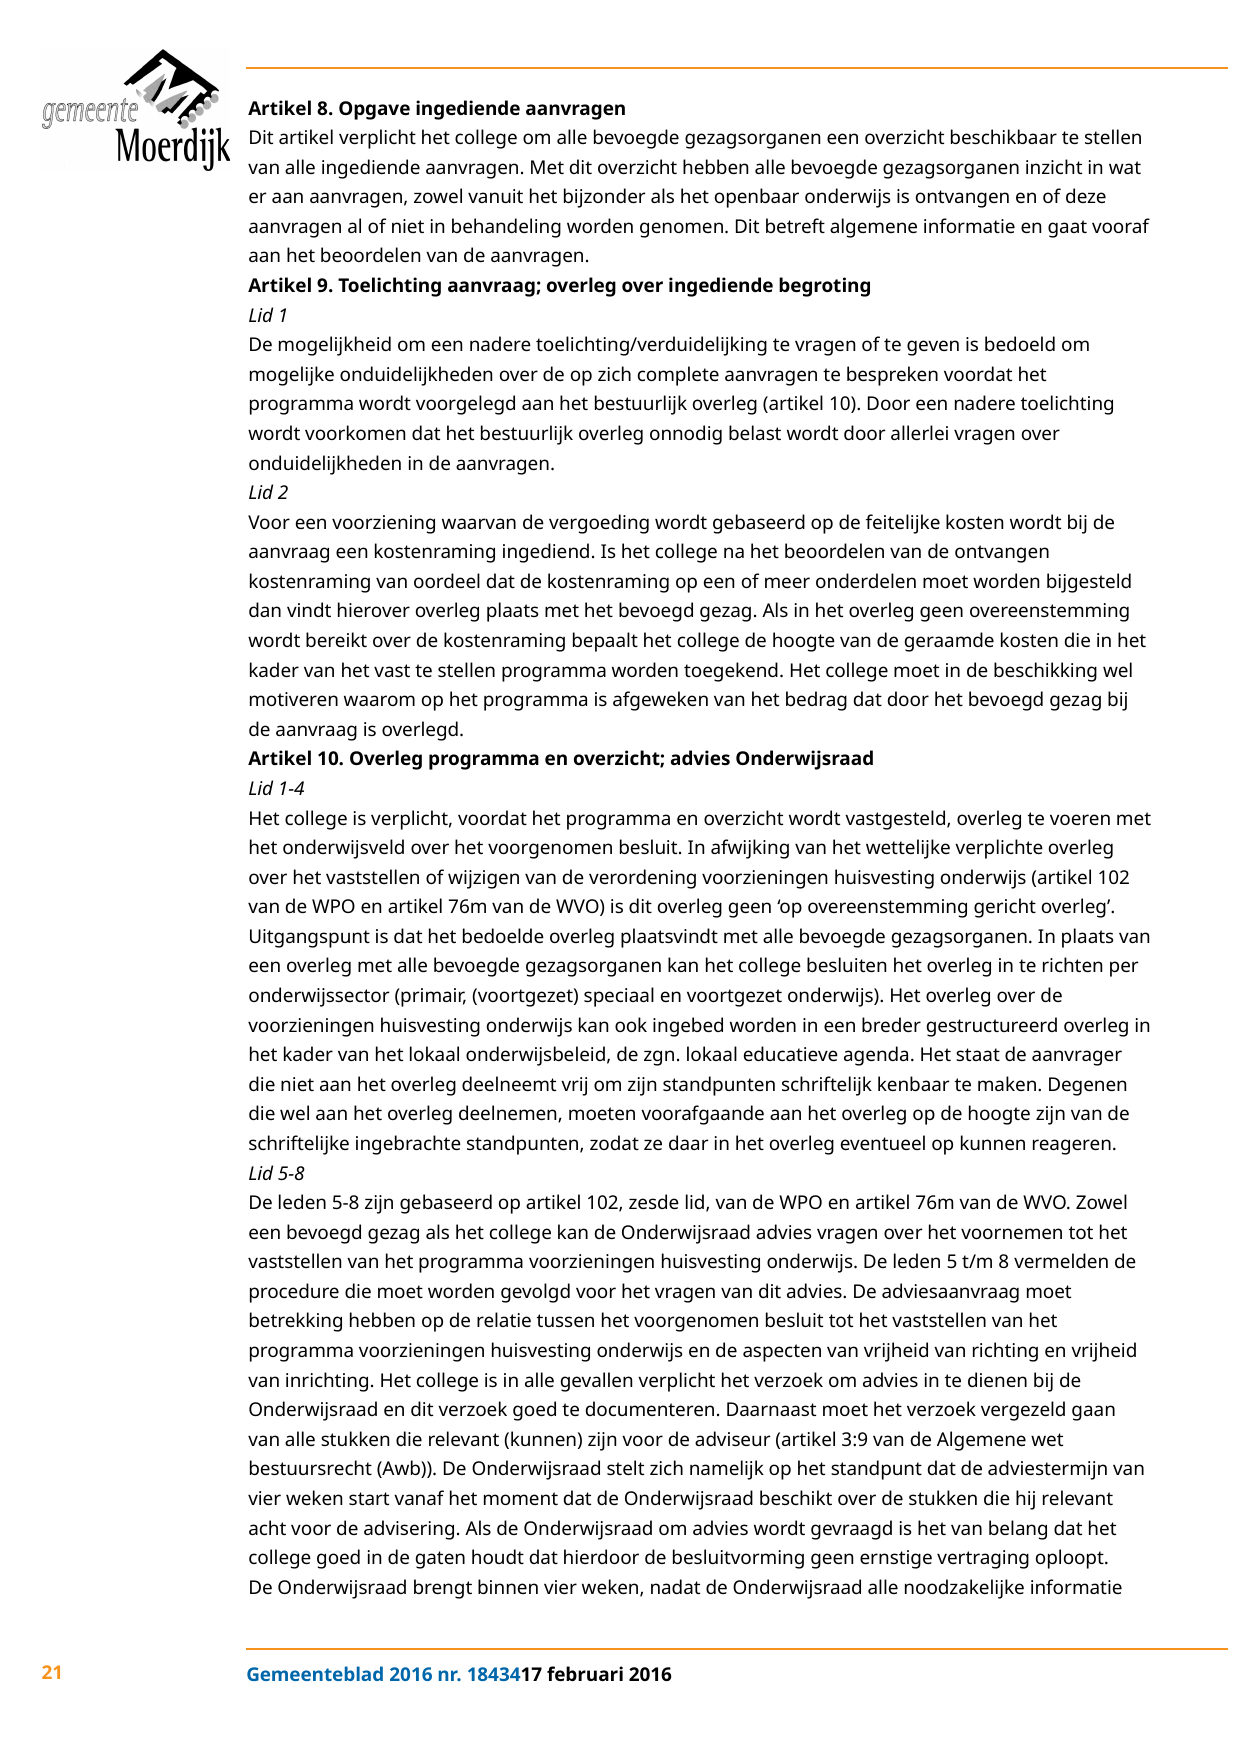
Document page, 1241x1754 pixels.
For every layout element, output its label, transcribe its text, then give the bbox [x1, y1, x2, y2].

text De Onderwijsraad brengt binnen vier weken, nadat de Onderwijsraad alle noodzakelijke informatie [248, 1574, 1152, 1600]
text Lid 2 [248, 479, 1152, 505]
text Artikel 10. Overleg programma en overzicht; advies Onderwijsraad [248, 746, 1152, 771]
text De leden 5-8 zijn gebaseerd op artikel 102, zesde lid, van de WPO en artikel 76m van de WVO. Zowel een bevoegd gezag als het college kan de Onderwijsraad advies vragen over het voornemen tot het vaststellen van het programma voorzieningen huisvesting onderwijs. De leden 5 t/m 8 vermelden de procedure die moet worden gevolgd voor het vragen van dit advies. De adviesaanvraag moet betrekking hebben op de relatie tussen het voorgenomen besluit tot het vaststellen van het programma voorzieningen huisvesting onderwijs en de aspecten van vrijheid van richting en vrijheid van inrichting. Het college is in alle gevallen verplicht het verzoek om advies in te dienen bij de Onderwijsraad en dit verzoek goed te documenteren. Daarnaast moet het verzoek vergezeld gaan van alle stukken die relevant (kunnen) zijn voor de adviseur (artikel 3:9 van de Algemene wet bestuursrecht (Awb)). De Onderwijsraad stelt zich namelijk op het standpunt dat de adviestermijn van vier weken start vanaf het moment dat de Onderwijsraad beschikt over de stukken die hij relevant acht voor de advisering. Als de Onderwijsraad om advies wordt gevraagd is het van belang dat het college goed in de gaten houdt dat hierdoor de besluitvorming geen ernstige vertraging oploopt. [248, 1189, 1152, 1570]
text Lid 5-8 [248, 1160, 1152, 1186]
text Voor een voorziening waarvan de vergoeding wordt gebaseerd op de feitelijke kosten wordt bij de aanvraag een kostenraming ingediend. Is het college na het beoordelen van de ontvangen kostenraming van oordeel dat de kostenraming op een of meer onderdelen moet worden bijgesteld dan vindt hierover overleg plaats met het bevoegd gezag. Als in het overleg geen overeenstemming wordt bereikt over de kostenraming bepaalt het college de hoogte van de geraamde kosten die in het kader van het vast te stellen programma worden toegekend. Het college moet in de beschikking wel motiveren waarom op het programma is afgeweken van het bedrag dat door het bevoegd gezag bij de aanvraag is overlegd. [248, 509, 1152, 742]
text Het college is verplicht, voordat het programma en overzicht wordt vastgesteld, overleg te voeren met het onderwijsveld over het voorgenomen besluit. In afwijking van het wettelijke verplichte overleg over het vaststellen of wijzigen van de verordening voorzieningen huisvesting onderwijs (artikel 102 van de WPO en artikel 76m van de WVO) is dit overleg geen ‘op overeenstemming gericht overleg’. Uitgangspunt is dat het bedoelde overleg plaatsvindt met alle bevoegde gezagsorganen. In plaats van een overleg met alle bevoegde gezagsorganen kan het college besluiten het overleg in te richten per onderwijssector (primair, (voortgezet) speciaal en voortgezet onderwijs). Het overleg over de voorzieningen huisvesting onderwijs kan ook ingebed worden in een breder gestructureerd overleg in het kader van het lokaal onderwijsbeleid, de zgn. lokaal educatieve agenda. Het staat de aanvrager die niet aan het overleg deelneemt vrij om zijn standpunten schriftelijk kenbaar te maken. Degenen die wel aan het overleg deelnemen, moeten voorafgaande aan het overleg op de hoogte zijn van de schriftelijke ingebrachte standpunten, zodat ze daar in het overleg eventueel op kunnen reageren. [248, 805, 1152, 1156]
text Lid 1 [248, 302, 1152, 328]
text Lid 1-4 [248, 775, 1152, 801]
picture [41, 47, 231, 172]
text De mogelijkheid om een nadere toelichting/verduidelijking te vragen of te geven is bedoeld om mogelijke onduidelijkheden over de op zich complete aanvragen te bespreken voordat het programma wordt voorgelegd aan het bestuurlijk overleg (artikel 10). Door een nadere toelichting wordt voorkomen dat het bestuurlijk overleg onnodig belast wordt door allerlei vragen over onduidelijkheden in de aanvragen. [248, 331, 1152, 476]
text Artikel 8. Opgave ingediende aanvragen [248, 95, 1152, 121]
text Dit artikel verplicht het college om alle bevoegde gezagsorganen een overzicht beschikbaar te stellen van alle ingediende aanvragen. Met dit overzicht hebben alle bevoegde gezagsorganen inzicht in wat er aan aanvragen, zowel vanuit het bijzonder als het openbaar onderwijs is ontvangen en of deze aanvragen al of niet in behandeling worden genomen. Dit betreft algemene informatie en gaat vooraf aan het beoordelen van de aanvragen. [248, 124, 1152, 268]
text Artikel 9. Toelichting aanvraag; overleg over ingediende begroting [248, 272, 1152, 298]
